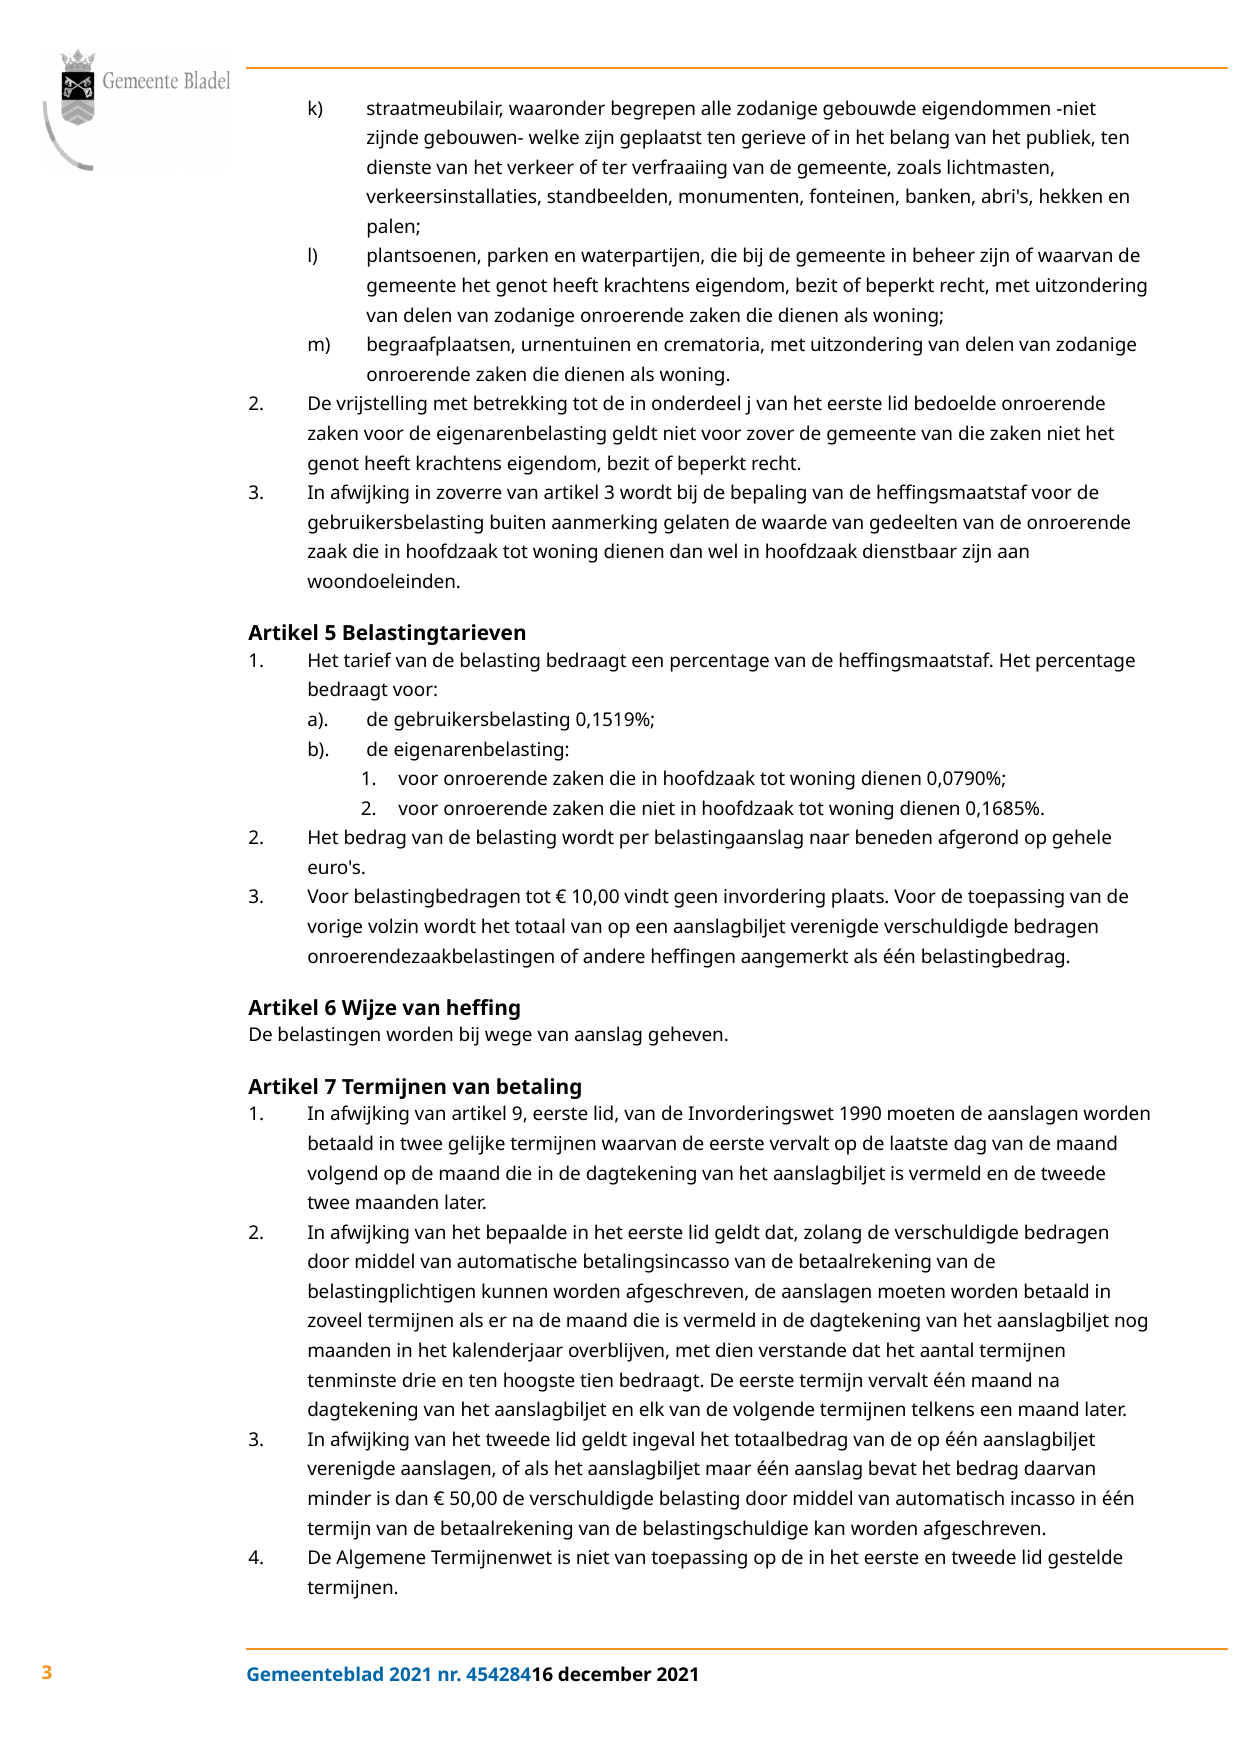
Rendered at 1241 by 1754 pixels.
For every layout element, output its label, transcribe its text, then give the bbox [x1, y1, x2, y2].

list voor onroerende zaken die in hoofdzaak tot woning dienen 0,0790%; [361, 765, 1152, 791]
list straatmeubilair, waaronder begrepen alle zodanige gebouwde eigendommen -niet zijnde gebouwen- welke zijn geplaatst ten gerieve of in het belang van het publiek, ten dienste van het verkeer of ter verfraaiing van de gemeente, zoals lichtmasten, verkeersinstallaties, standbeelden, monumenten, fonteinen, banken, abri's, hekken en palen; [307, 95, 1152, 239]
text Artikel 6 Wijze van heffing [248, 993, 1152, 1022]
text Artikel 5 Belastingtarieven [248, 618, 1152, 647]
list In afwijking van het bepaalde in het eerste lid geldt dat, zolang de verschuldigde bedragen door middel van automatische betalingsincasso van de betaalrekening van de belastingplichtigen kunnen worden afgeschreven, de aanslagen moeten worden betaald in zoveel termijnen als er na de maand die is vermeld in de dagtekening van het aanslagbiljet nog maanden in het kalenderjaar overblijven, met dien verstande dat het aantal termijnen tenminste drie en ten hoogste tien bedraagt. De eerste termijn vervalt één maand na dagtekening van het aanslagbiljet en elk van de volgende termijnen telkens een maand later. [248, 1219, 1152, 1422]
text Artikel 7 Termijnen van betaling [248, 1072, 1152, 1101]
list De Algemene Termijnenwet is niet van toepassing op de in het eerste en tweede lid gestelde termijnen. [248, 1544, 1152, 1599]
list de eigenarenbelasting: [307, 736, 1152, 761]
picture [41, 47, 231, 172]
list In afwijking in zoverre van artikel 3 wordt bij de bepaling van de heffingsmaatstaf voor de gebruikersbelasting buiten aanmerking gelaten de waarde van gedeelten van de onroerende zaak die in hoofdzaak tot woning dienen dan wel in hoofdzaak dienstbaar zijn aan woondoeleinden. [248, 479, 1152, 594]
list de gebruikersbelasting 0,1519%; [307, 706, 1152, 732]
list De vrijstelling met betrekking tot de in onderdeel j van het eerste lid bedoelde onroerende zaken voor de eigenarenbelasting geldt niet voor zover de gemeente van die zaken niet het genot heeft krachtens eigendom, bezit of beperkt recht. [248, 391, 1152, 476]
list Het tarief van de belasting bedraagt een percentage van de heffingsmaatstaf. Het percentage bedraagt voor: [248, 647, 1152, 702]
list voor onroerende zaken die niet in hoofdzaak tot woning dienen 0,1685%. [361, 795, 1152, 821]
list Het bedrag van de belasting wordt per belastingaanslag naar beneden afgerond op gehele euro's. [248, 824, 1152, 880]
list In afwijking van het tweede lid geldt ingeval het totaalbedrag van de op één aanslagbiljet verenigde aanslagen, of als het aanslagbiljet maar één aanslag bevat het bedrag daarvan minder is dan € 50,00 de verschuldigde belasting door middel van automatisch incasso in één termijn van de betaalrekening van de belastingschuldige kan worden afgeschreven. [248, 1426, 1152, 1540]
list begraafplaatsen, urnentuinen en crematoria, met uitzondering van delen van zodanige onroerende zaken die dienen als woning. [307, 331, 1152, 387]
list In afwijking van artikel 9, eerste lid, van de Invorderingswet 1990 moeten de aanslagen worden betaald in twee gelijke termijnen waarvan de eerste vervalt op de laatste dag van de maand volgend op de maand die in de dagtekening van het aanslagbiljet is vermeld en de tweede twee maanden later. [248, 1101, 1152, 1215]
list plantsoenen, parken en waterpartijen, die bij de gemeente in beheer zijn of waarvan de gemeente het genot heeft krachtens eigendom, bezit of beperkt recht, met uitzondering van delen van zodanige onroerende zaken die dienen als woning; [307, 243, 1152, 328]
list Voor belastingbedragen tot € 10,00 vindt geen invordering plaats. Voor de toepassing van de vorige volzin wordt het totaal van op een aanslagbiljet verenigde verschuldigde bedragen onroerendezaakbelastingen of andere heffingen aangemerkt als één belastingbedrag. [248, 884, 1152, 968]
text De belastingen worden bij wege van aanslag geheven. [248, 1022, 1152, 1047]
